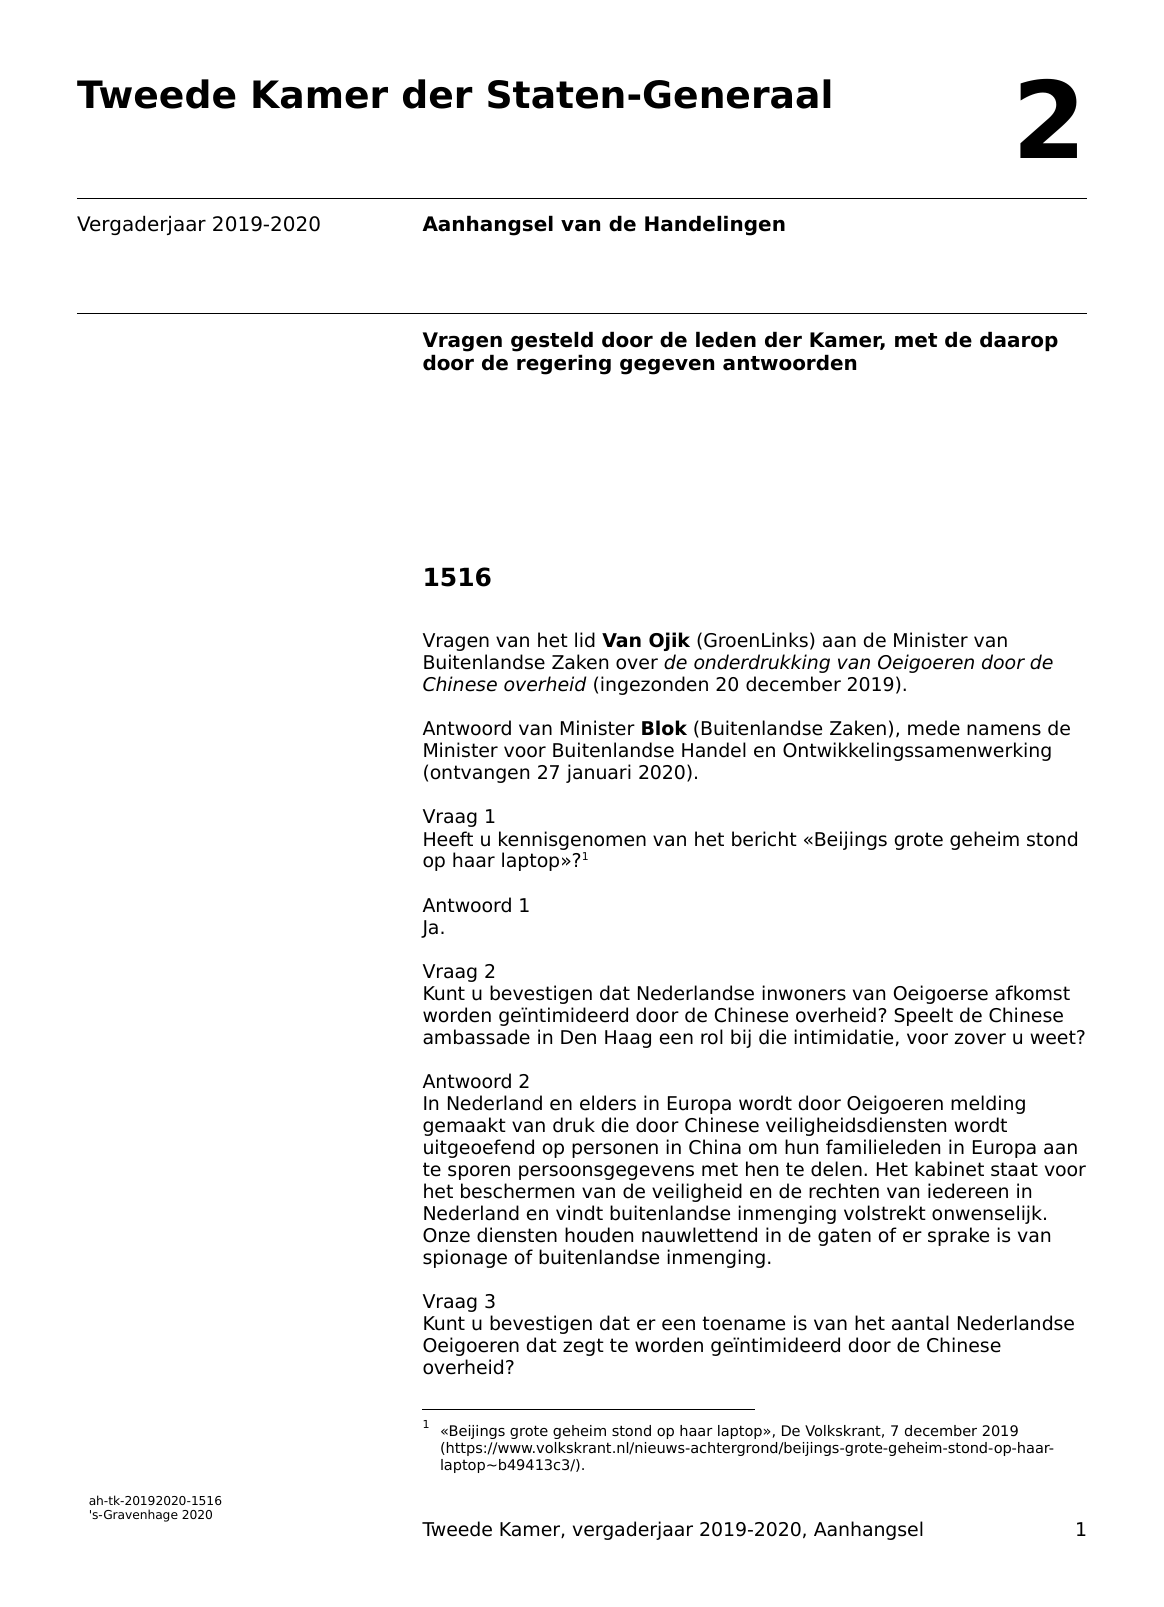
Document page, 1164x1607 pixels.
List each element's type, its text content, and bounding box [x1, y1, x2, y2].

text Antwoord van Minister Blok (Buitenlandse Zaken), mede namens de Minister voor Buitenlandse Handel en Ontwikkelingssamenwerking (ontvangen 27 januari 2020). [422, 718, 1087, 784]
text Vragen van het lid Van Ojik (GroenLinks) aan de Minister van Buitenlandse Zaken over de onderdrukking van Oeigoeren door de Chinese overheid (ingezonden 20 december 2019). [422, 630, 1087, 696]
text Vraag 1 [422, 806, 1087, 828]
text Vraag 3 [422, 1291, 1087, 1313]
text Kunt u bevestigen dat er een toename is van het aantal Nederlandse Oeigoeren dat zegt te worden geïntimideerd door de Chinese overheid? [422, 1313, 1087, 1379]
text Kunt u bevestigen dat Nederlandse inwoners van Oeigoerse afkomst worden geïntimideerd door de Chinese overheid? Speelt de Chinese ambassade in Den Haag een rol bij die intimidatie, voor zover u weet? [422, 983, 1087, 1049]
text 1516 [422, 563, 1087, 592]
table_cell Vergaderjaar 2019-2020 [77, 199, 422, 313]
text Ja. [422, 917, 1087, 938]
text Vraag 2 [422, 961, 1087, 983]
text «Beijings grote geheim stond op haar laptop», De Volkskrant, 7 december 2019 (https://www.volkskrant.nl/nieuws-achtergrond/beijings-grote-geheim-stond-op-haar-laptop~b49413c3/). [422, 1418, 1087, 1474]
text Antwoord 1 [422, 894, 1087, 917]
table_header 2 [886, 59, 1087, 198]
table_cell [77, 314, 422, 375]
table_cell Aanhangsel van de Handelingen [422, 199, 1087, 313]
text Antwoord 2 [422, 1071, 1087, 1093]
text Heeft u kennisgenomen van het bericht «Beijings grote geheim stond op haar laptop»? [422, 828, 1087, 872]
table_cell Vragen gesteld door de leden der Kamer, met de daarop door de regering gegeven antwoorden [422, 314, 1087, 375]
text In Nederland en elders in Europa wordt door Oeigoeren melding gemaakt van druk die door Chinese veiligheidsdiensten wordt uitgeoefend op personen in China om hun familieleden in Europa aan te sporen persoonsgegevens met hen te delen. Het kabinet staat voor het beschermen van de veiligheid en de rechten van iedereen in Nederland en vindt buitenlandse inmenging volstrekt onwenselijk. Onze diensten houden nauwlettend in de gaten of er sprake is van spionage of buitenlandse inmenging. [422, 1093, 1087, 1269]
text ah-tk-20192020-1516 [88, 1494, 323, 1508]
table_header Tweede Kamer der Staten-Generaal [77, 59, 886, 198]
text 's-Gravenhage 2020 [88, 1508, 323, 1522]
